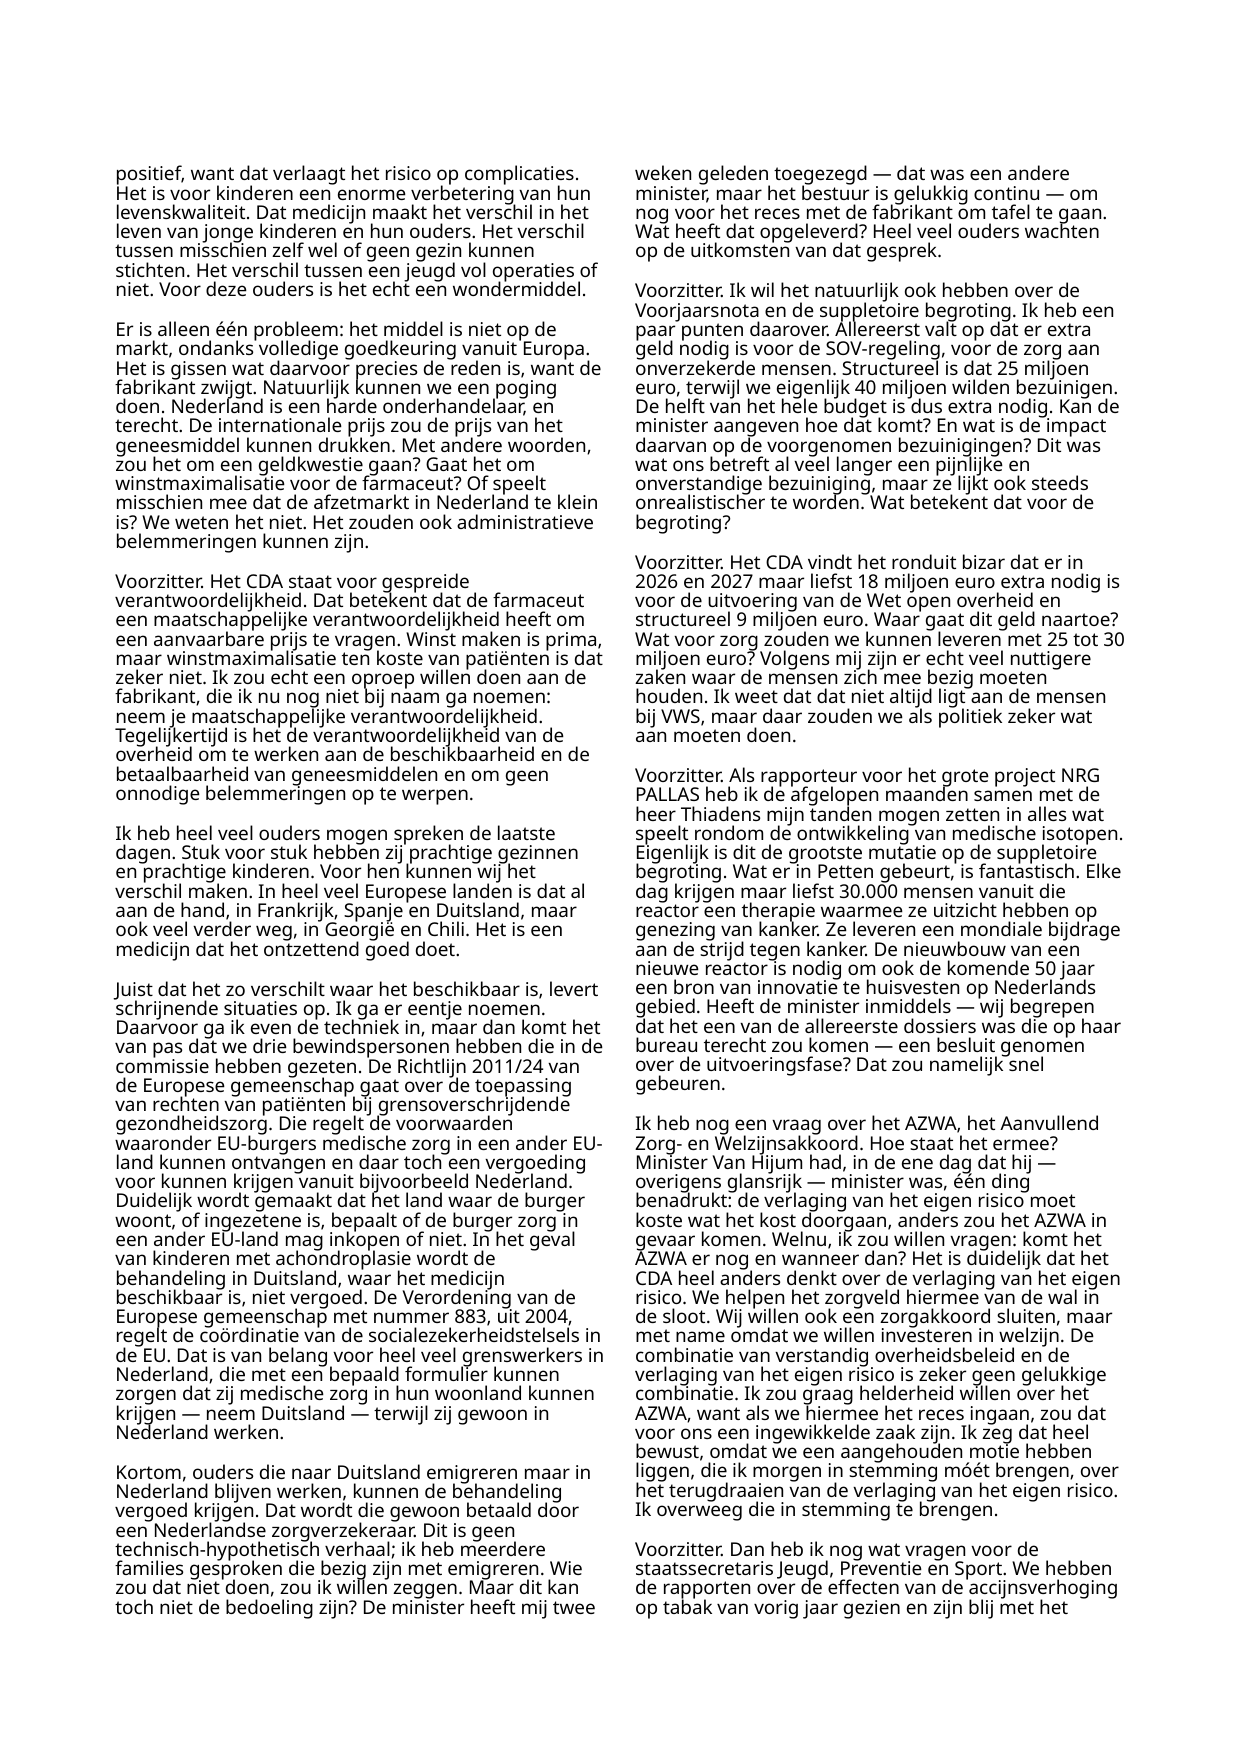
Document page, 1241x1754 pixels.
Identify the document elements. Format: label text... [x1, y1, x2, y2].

text Voorzitter. Het CDA vindt het ronduit bizar dat er in 2026 en 2027 maar liefst 18 miljoen euro extra nodig is voor de uitvoering van de Wet open overheid en structureel 9 miljoen euro. Waar gaat dit geld naartoe? Wat voor zorg zouden we kunnen leveren met 25 tot 30 miljoen euro? Volgens mij zijn er echt veel nuttigere zaken waar de mensen zich mee bezig moeten houden. Ik weet dat dat niet altijd ligt aan de mensen bij VWS, maar daar zouden we als politiek zeker wat aan moeten doen. [635, 554, 1125, 746]
text weken geleden toegezegd — dat was een andere minister, maar het bestuur is gelukkig continu — om nog voor het reces met de fabrikant om tafel te gaan. Wat heeft dat opgeleverd? Heel veel ouders wachten op de uitkomsten van dat gesprek. [635, 165, 1125, 262]
text Ik heb nog een vraag over het AZWA, het Aanvullend Zorg- en Welzijnsakkoord. Hoe staat het ermee? Minister Van Hijum had, in de ene dag dat hij — overigens glansrijk — minister was, één ding benadrukt: de verlaging van het eigen risico moet koste wat het kost doorgaan, anders zou het AZWA in gevaar komen. Welnu, ik zou willen vragen: komt het AZWA er nog en wanneer dan? Het is duidelijk dat het CDA heel anders denkt over de verlaging van het eigen risico. We helpen het zorgveld hiermee van de wal in de sloot. Wij willen ook een zorgakkoord sluiten, maar met name omdat we willen investeren in welzijn. De combinatie van verstandig overheidsbeleid en de verlaging van het eigen risico is zeker geen gelukkige combinatie. Ik zou graag helderheid willen over het AZWA, want als we hiermee het reces ingaan, zou dat voor ons een ingewikkelde zaak zijn. Ik zeg dat heel bewust, omdat we een aangehouden motie hebben liggen, die ik morgen in stemming móét brengen, over het terugdraaien van de verlaging van het eigen risico. Ik overweeg die in stemming te brengen. [635, 1115, 1125, 1520]
text Voorzitter. Ik wil het natuurlijk ook hebben over de Voorjaarsnota en de suppletoire begroting. Ik heb een paar punten daarover. Allereerst valt op dat er extra geld nodig is voor de SOV-regeling, voor de zorg aan onverzekerde mensen. Structureel is dat 25 miljoen euro, terwijl we eigenlijk 40 miljoen wilden bezuinigen. De helft van het hele budget is dus extra nodig. Kan de minister aangeven hoe dat komt? En wat is de impact daarvan op de voorgenomen bezuinigingen? Dit was wat ons betreft al veel langer een pijnlijke en onverstandige bezuiniging, maar ze lijkt ook steeds onrealistischer te worden. Wat betekent dat voor de begroting? [635, 282, 1125, 533]
text Ik heb heel veel ouders mogen spreken de laatste dagen. Stuk voor stuk hebben zij prachtige gezinnen en prachtige kinderen. Voor hen kunnen wij het verschil maken. In heel veel Europese landen is dat al aan de hand, in Frankrijk, Spanje en Duitsland, maar ook veel verder weg, in Georgië en Chili. Het is een medicijn dat het ontzettend goed doet. [115, 825, 605, 960]
text Kortom, ouders die naar Duitsland emigreren maar in Nederland blijven werken, kunnen de behandeling vergoed krijgen. Dat wordt die gewoon betaald door een Nederlandse zorgverzekeraar. Dit is geen technisch-hypothetisch verhaal; ik heb meerdere families gesproken die bezig zijn met emigreren. Wie zou dat niet doen, zou ik willen zeggen. Maar dit kan toch niet de bedoeling zijn? De minister heeft mij twee [115, 1464, 605, 1618]
text Voorzitter. Als rapporteur voor het grote project NRG PALLAS heb ik de afgelopen maanden samen met de heer Thiadens mijn tanden mogen zetten in alles wat speelt rondom de ontwikkeling van medische isotopen. Eigenlijk is dit de grootste mutatie op de suppletoire begroting. Wat er in Petten gebeurt, is fantastisch. Elke dag krijgen maar liefst 30.000 mensen vanuit die reactor een therapie waarmee ze uitzicht hebben op genezing van kanker. Ze leveren een mondiale bijdrage aan de strijd tegen kanker. De nieuwbouw van een nieuwe reactor is nodig om ook de komende 50 jaar een bron van innovatie te huisvesten op Nederlands gebied. Heeft de minister inmiddels — wij begrepen dat het een van de allereerste dossiers was die op haar bureau terecht zou komen — een besluit genomen over de uitvoeringsfase? Dat zou namelijk snel gebeuren. [635, 767, 1125, 1095]
text Er is alleen één probleem: het middel is niet op de markt, ondanks volledige goedkeuring vanuit Europa. Het is gissen wat daarvoor precies de reden is, want de fabrikant zwijgt. Natuurlijk kunnen we een poging doen. Nederland is een harde onderhandelaar, en terecht. De internationale prijs zou de prijs van het geneesmiddel kunnen drukken. Met andere woorden, zou het om een geldkwestie gaan? Gaat het om winstmaximalisatie voor de farmaceut? Of speelt misschien mee dat de afzetmarkt in Nederland te klein is? We weten het niet. Het zouden ook administratieve belemmeringen kunnen zijn. [115, 321, 605, 552]
text Voorzitter. Dan heb ik nog wat vragen voor de staatssecretaris Jeugd, Preventie en Sport. We hebben de rapporten over de effecten van de accijnsverhoging op tabak van vorig jaar gezien en zijn blij met het [635, 1541, 1125, 1618]
text positief, want dat verlaagt het risico op complicaties. Het is voor kinderen een enorme verbetering van hun levenskwaliteit. Dat medicijn maakt het verschil in het leven van jonge kinderen en hun ouders. Het verschil tussen misschien zelf wel of geen gezin kunnen stichten. Het verschil tussen een jeugd vol operaties of niet. Voor deze ouders is het echt een wondermiddel. [115, 165, 605, 300]
text Juist dat het zo verschilt waar het beschikbaar is, levert schrijnende situaties op. Ik ga er eentje noemen. Daarvoor ga ik even de techniek in, maar dan komt het van pas dat we drie bewindspersonen hebben die in de commissie hebben gezeten. De Richtlijn 2011/24 van de Europese gemeenschap gaat over de toepassing van rechten van patiënten bij grensoverschrijdende gezondheidszorg. Die regelt de voorwaarden waaronder EU-burgers medische zorg in een ander EU-land kunnen ontvangen en daar toch een vergoeding voor kunnen krijgen vanuit bijvoorbeeld Nederland. Duidelijk wordt gemaakt dat het land waar de burger woont, of ingezetene is, bepaalt of de burger zorg in een ander EU-land mag inkopen of niet. In het geval van kinderen met achondroplasie wordt de behandeling in Duitsland, waar het medicijn beschikbaar is, niet vergoed. De Verordening van de Europese gemeenschap met nummer 883, uit 2004, regelt de coördinatie van de socialezekerheidstelsels in de EU. Dat is van belang voor heel veel grenswerkers in Nederland, die met een bepaald formulier kunnen zorgen dat zij medische zorg in hun woonland kunnen krijgen — neem Duitsland — terwijl zij gewoon in Nederland werken. [115, 981, 605, 1443]
text Voorzitter. Het CDA staat voor gespreide verantwoordelijkheid. Dat betekent dat de farmaceut een maatschappelijke verantwoordelijkheid heeft om een aanvaarbare prijs te vragen. Winst maken is prima, maar winstmaximalisatie ten koste van patiënten is dat zeker niet. Ik zou echt een oproep willen doen aan de fabrikant, die ik nu nog niet bij naam ga noemen: neem je maatschappelijke verantwoordelijkheid. Tegelijkertijd is het de verantwoordelijkheid van de overheid om te werken aan de beschikbaarheid en de betaalbaarheid van geneesmiddelen en om geen onnodige belemmeringen op te werpen. [115, 573, 605, 804]
